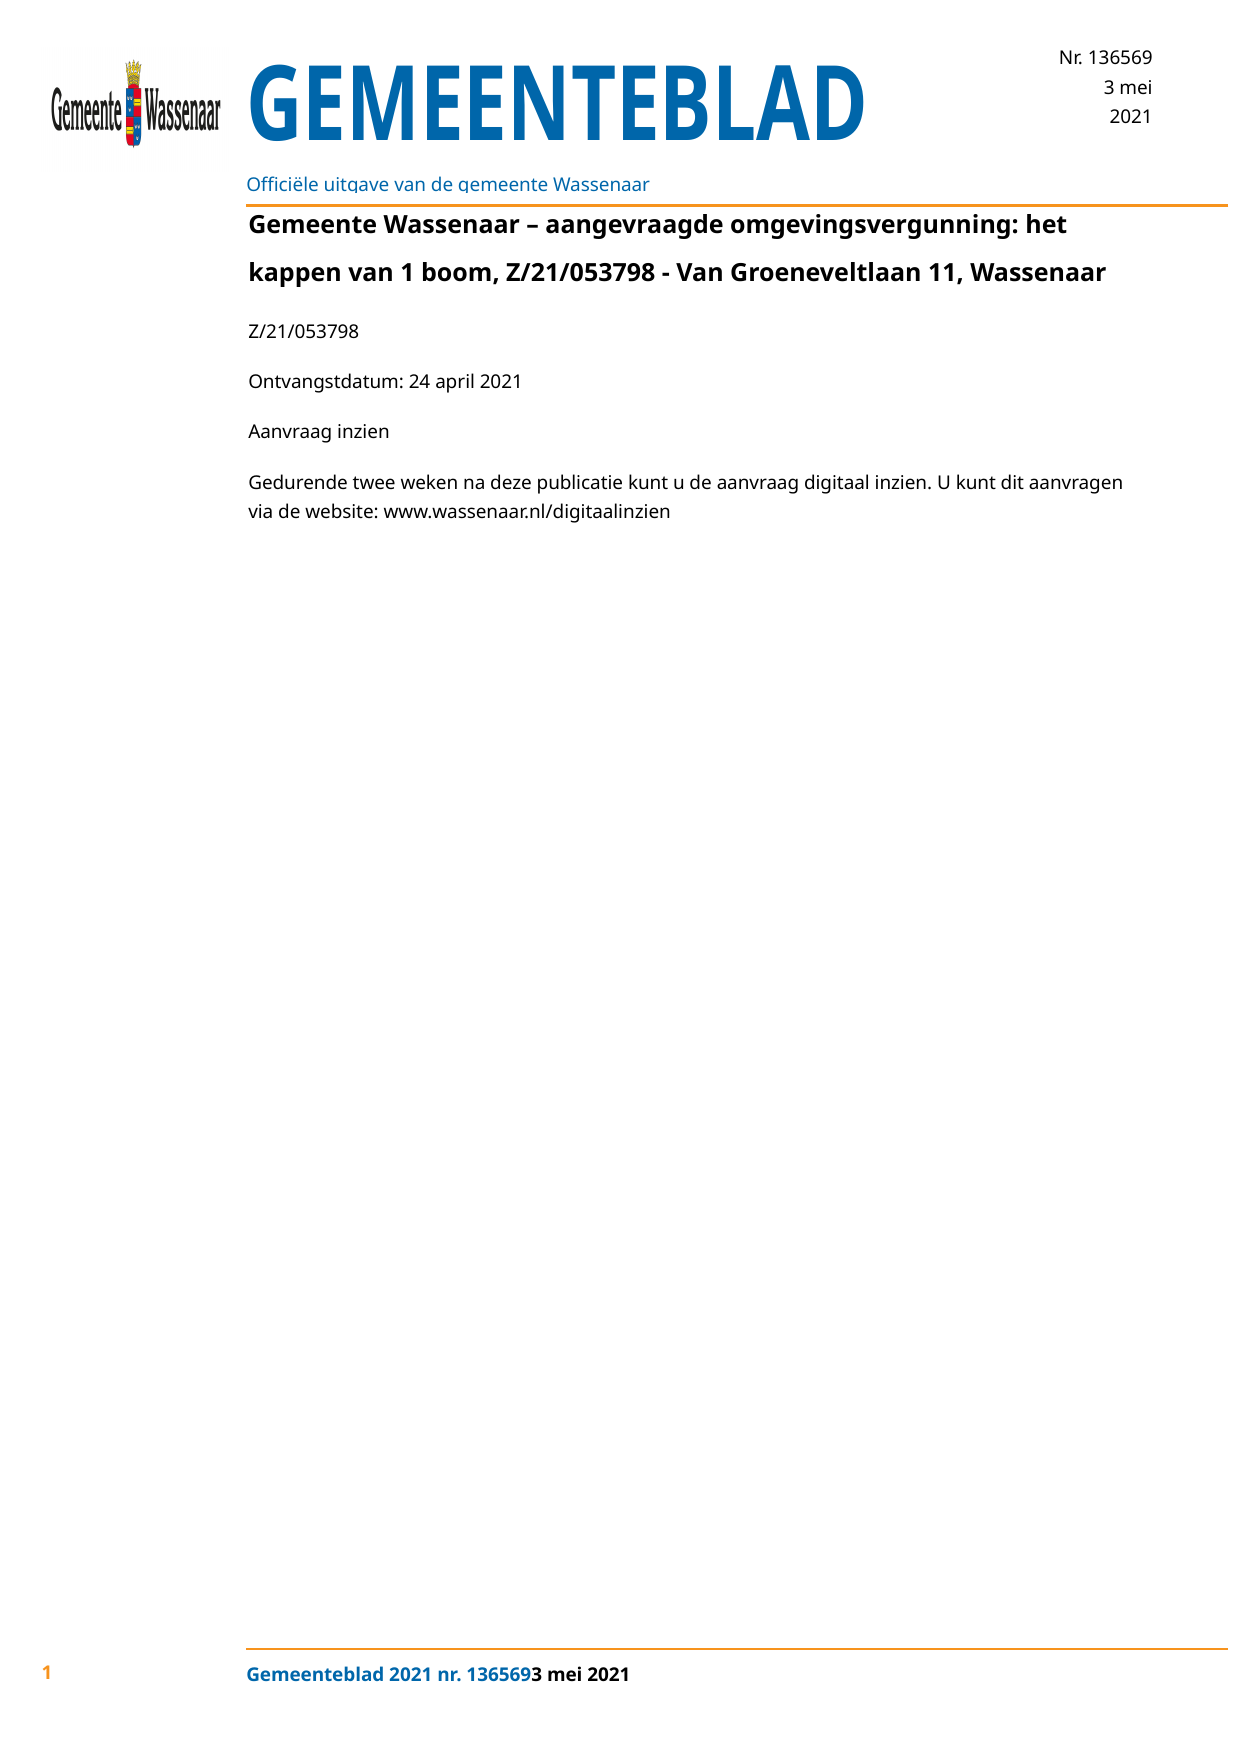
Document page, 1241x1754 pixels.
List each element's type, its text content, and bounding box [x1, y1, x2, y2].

picture [41, 47, 231, 172]
text Gemeente Wassenaar – aangevraagde omgevingsvergunning: het kappen van 1 boom, Z/21/053798 - Van Groeneveltlaan 11, Wassenaar [248, 207, 1152, 288]
text Gedurende twee weken na deze publicatie kunt u de aanvraag digitaal inzien. U kunt dit aanvragen via de website: www.wassenaar.nl/digitaalinzien [248, 469, 1152, 524]
text Aanvraag inzien [248, 419, 1152, 444]
text Z/21/053798 [248, 318, 1152, 344]
text Ontvangstdatum: 24 april 2021 [248, 368, 1152, 394]
